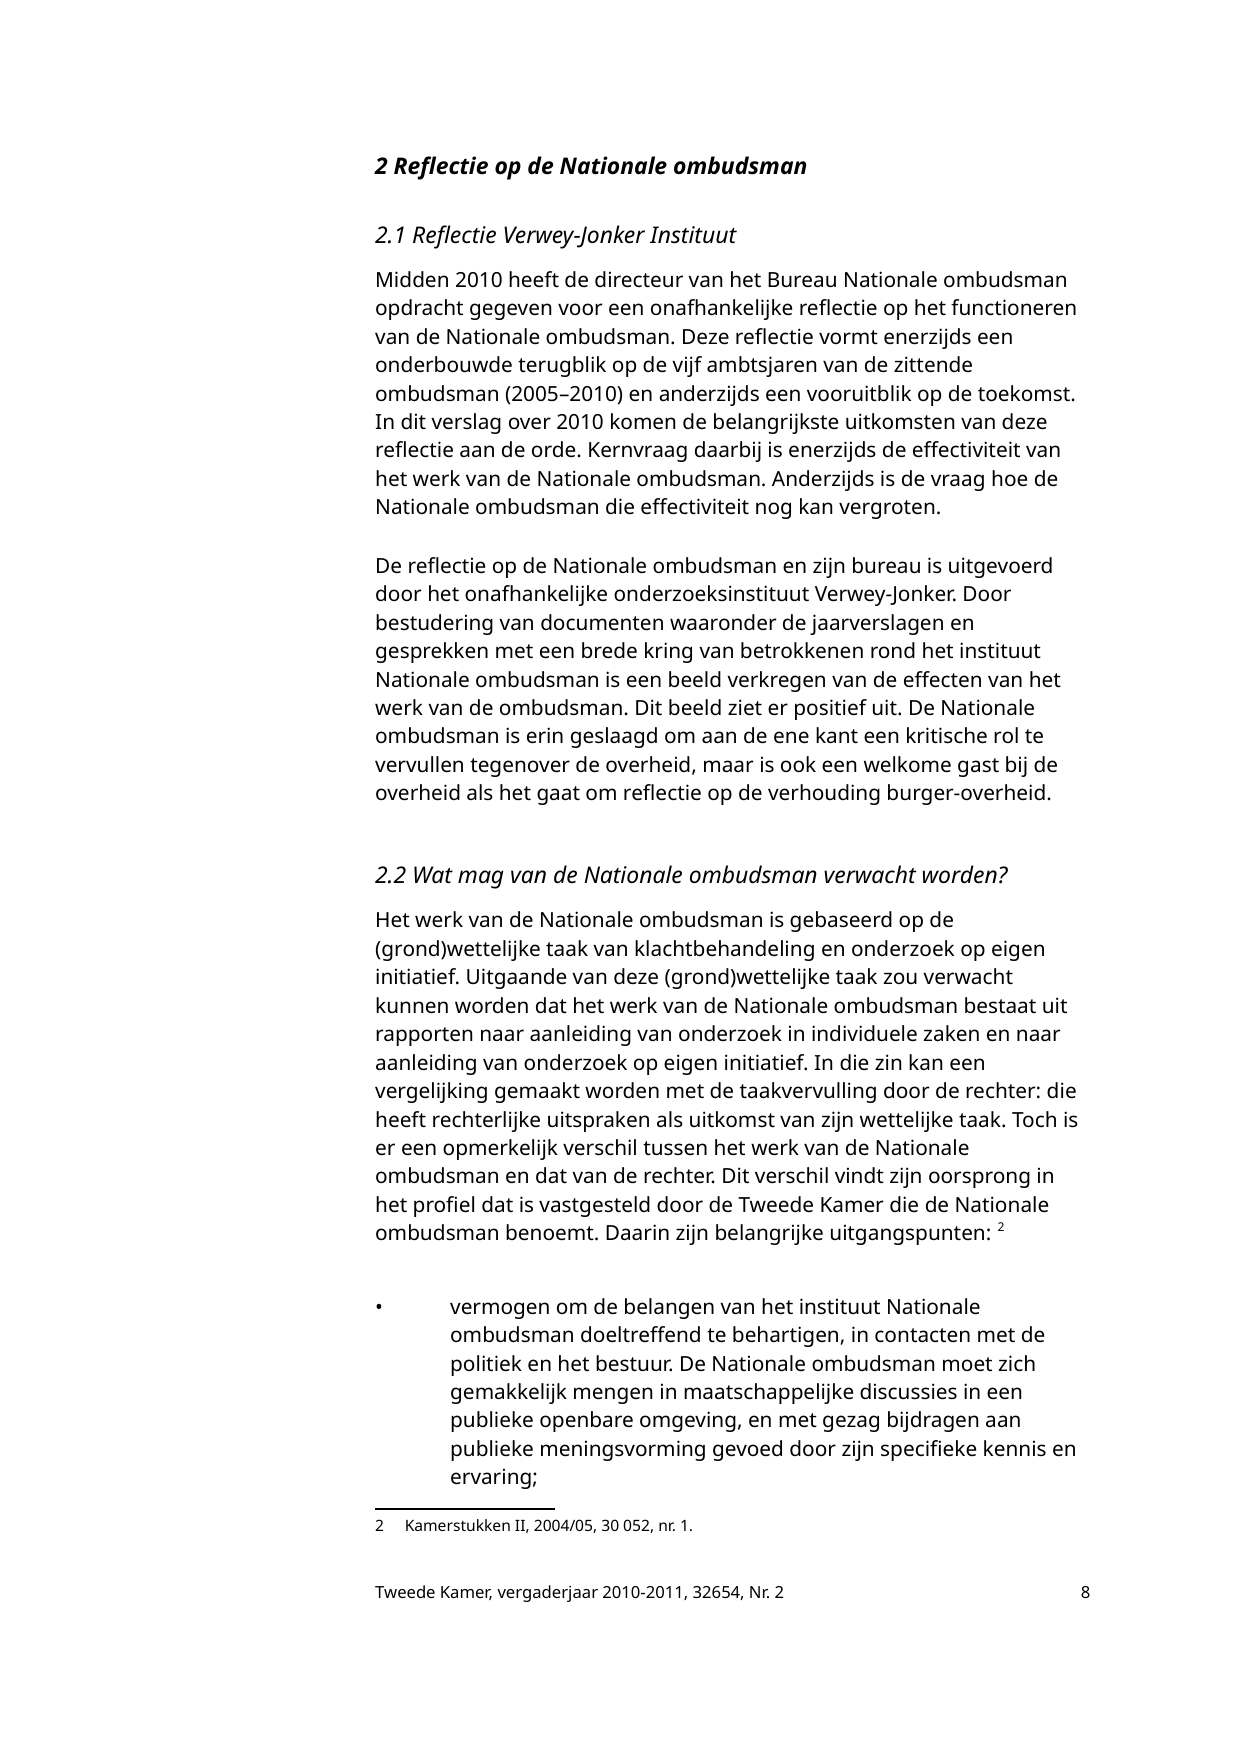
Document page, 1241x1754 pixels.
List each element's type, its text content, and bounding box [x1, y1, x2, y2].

subtitle 2.1 Reflectie Verwey-Jonker Instituut [375, 219, 1090, 250]
text Midden 2010 heeft de directeur van het Bureau Nationale ombudsman opdracht gegeven voor een onafhankelijke reflectie op het functioneren van de Nationale ombudsman. Deze reflectie vormt enerzijds een onderbouwde terugblik op de vijf ambtsjaren van de zittende ombudsman (2005–2010) en anderzijds een vooruitblik op de toekomst. In dit verslag over 2010 komen de belangrijkste uitkomsten van deze reflectie aan de orde. Kernvraag daarbij is enerzijds de effectiviteit van het werk van de Nationale ombudsman. Anderzijds is de vraag hoe de Nationale ombudsman die effectiviteit nog kan vergroten. [375, 265, 1090, 521]
text Kamerstukken II, 2004/05, 30 052, nr. 1. [375, 1508, 1090, 1536]
list vermogen om de belangen van het instituut Nationale ombudsman doeltreffend te behartigen, in contacten met de politiek en het bestuur. De Nationale ombudsman moet zich gemakkelijk mengen in maatschappelijke discussies in een publieke openbare omgeving, en met gezag bijdragen aan publieke meningsvorming gevoed door zijn specifieke kennis en ervaring; [375, 1292, 1090, 1491]
subtitle 2 Reflectie op de Nationale ombudsman [375, 150, 1090, 181]
text De reflectie op de Nationale ombudsman en zijn bureau is uitgevoerd door het onafhankelijke onderzoeksinstituut Verwey-Jonker. Door bestudering van documenten waaronder de jaarverslagen en gesprekken met een brede kring van betrokkenen rond het instituut Nationale ombudsman is een beeld verkregen van de effecten van het werk van de ombudsman. Dit beeld ziet er positief uit. De Nationale ombudsman is erin geslaagd om aan de ene kant een kritische rol te vervullen tegenover de overheid, maar is ook een welkome gast bij de overheid als het gaat om reflectie op de verhouding burger-overheid. [375, 551, 1090, 807]
text Het werk van de Nationale ombudsman is gebaseerd op de (grond)wettelijke taak van klachtbehandeling en onderzoek op eigen initiatief. Uitgaande van deze (grond)wettelijke taak zou verwacht kunnen worden dat het werk van de Nationale ombudsman bestaat uit rapporten naar aanleiding van onderzoek in individuele zaken en naar aanleiding van onderzoek op eigen initiatief. In die zin kan een vergelijking gemaakt worden met de taakvervulling door de rechter: die heeft rechterlijke uitspraken als uitkomst van zijn wettelijke taak. Toch is er een opmerkelijk verschil tussen het werk van de Nationale ombudsman en dat van de rechter. Dit verschil vindt zijn oorsprong in het profiel dat is vastgesteld door de Tweede Kamer die de Nationale ombudsman benoemt. Daarin zijn belangrijke uitgangspunten: [375, 906, 1090, 1247]
subtitle 2.2 Wat mag van de Nationale ombudsman verwacht worden? [375, 859, 1090, 891]
